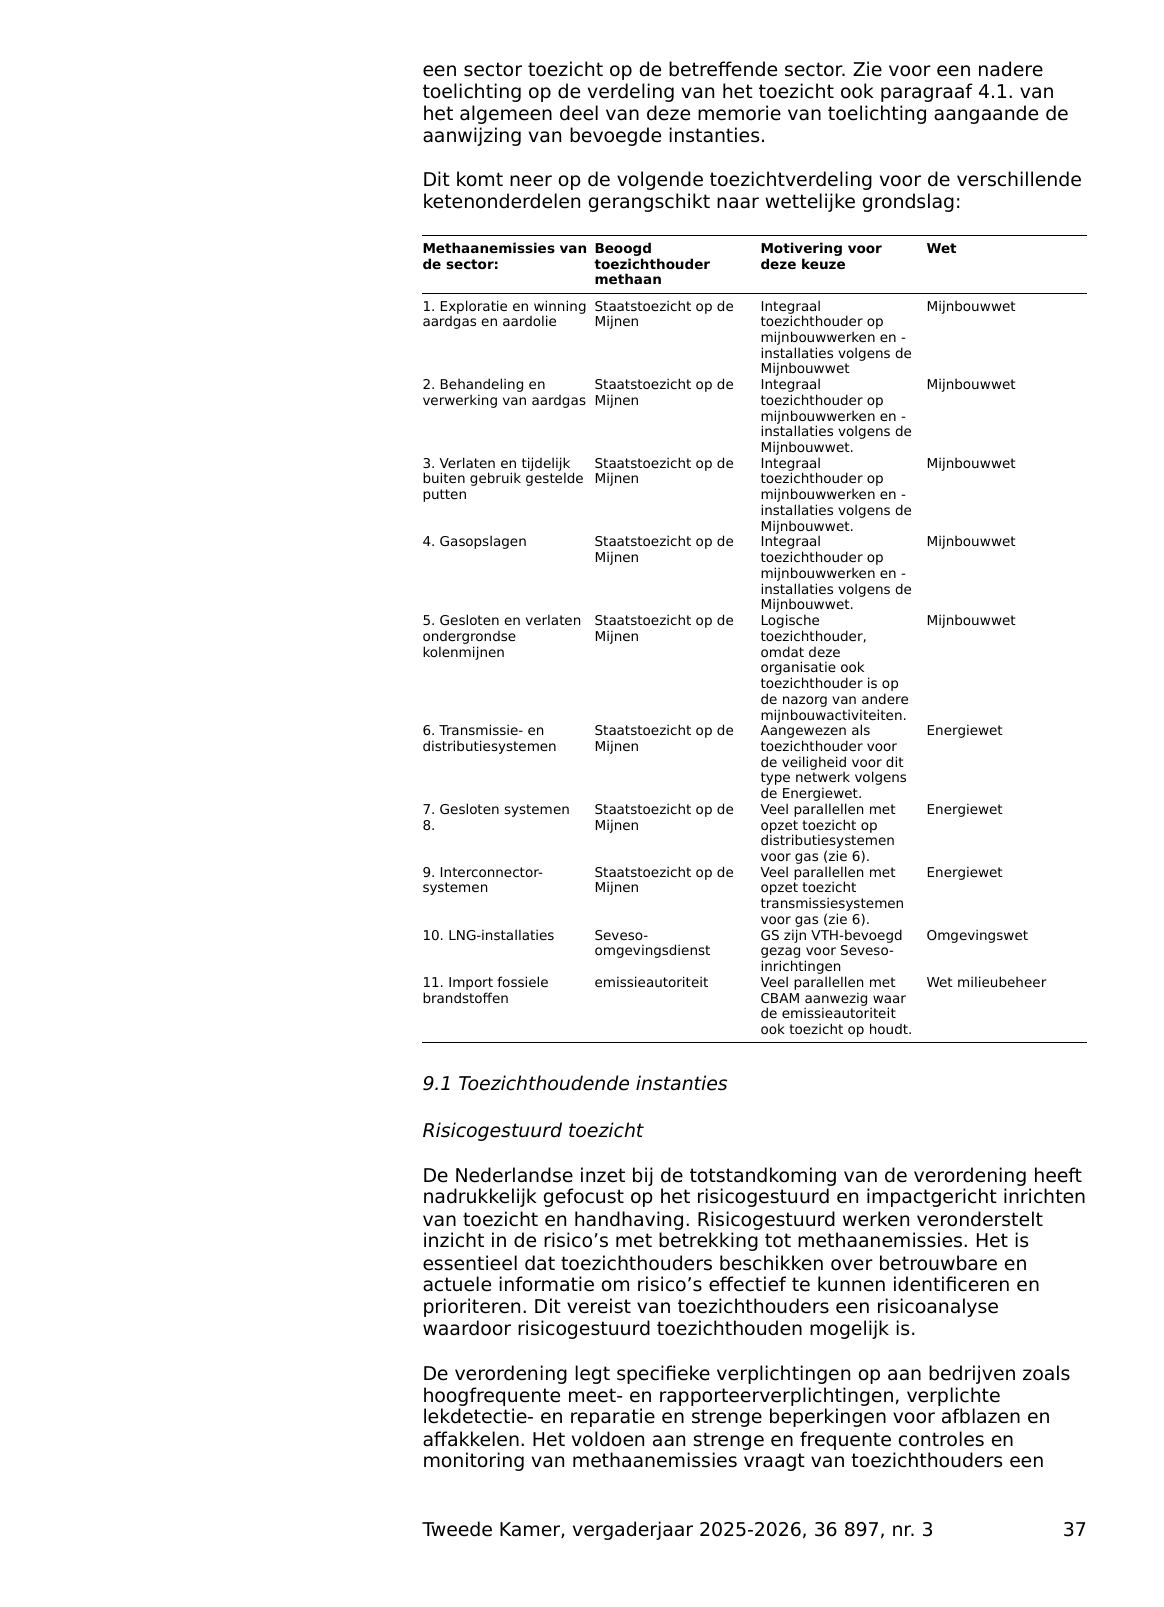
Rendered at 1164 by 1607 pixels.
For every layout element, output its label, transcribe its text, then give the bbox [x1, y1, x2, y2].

table_cell Logische toezichthouder, omdat deze organisatie ook toezichthouder is op de nazorg van andere mijnbouwactiviteiten. [754, 613, 921, 723]
text Dit komt neer op de volgende toezichtverdeling voor de verschillende ketenonderdelen gerangschikt naar wettelijke grondslag: [422, 169, 1087, 213]
table_cell Staatstoezicht op de Mijnen [588, 294, 754, 377]
table_cell emissieautoriteit [588, 975, 754, 1042]
table_cell Seveso-omgevingsdienst [588, 928, 754, 975]
table_cell 6. Transmissie- en distributiesystemen [422, 723, 588, 802]
table_header Wet [921, 236, 1087, 293]
table_cell Energiewet [921, 802, 1087, 864]
table_cell Staatstoezicht op de Mijnen [588, 802, 754, 864]
text De Nederlandse inzet bij de totstandkoming van de verordening heeft nadrukkelijk gefocust op het risicogestuurd en impactgericht inrichten van toezicht en handhaving. Risicogestuurd werken veronderstelt inzicht in de risico’s met betrekking tot methaanemissies. Het is essentieel dat toezichthouders beschikken over betrouwbare en actuele informatie om risico’s effectief te kunnen identificeren en prioriteren. Dit vereist van toezichthouders een risicoanalyse waardoor risicogestuurd toezichthouden mogelijk is. [422, 1164, 1087, 1340]
table_cell Wet milieubeheer [921, 975, 1087, 1042]
table_cell 7. Gesloten systemen 8. [422, 802, 588, 864]
table_cell Integraal toezichthouder op mijnbouwwerken en -installaties volgens de Mijnbouwwet. [754, 377, 921, 456]
table_cell Staatstoezicht op de Mijnen [588, 723, 754, 802]
table_cell 1. Exploratie en winning aardgas en aardolie [422, 294, 588, 377]
table_cell Staatstoezicht op de Mijnen [588, 865, 754, 927]
table_cell Aangewezen als toezichthouder voor de veiligheid voor dit type netwerk volgens de Energiewet. [754, 723, 921, 802]
table_cell Veel parallellen met opzet toezicht transmissiesystemen voor gas (zie 6). [754, 865, 921, 927]
table_cell Staatstoezicht op de Mijnen [588, 456, 754, 534]
table_cell Staatstoezicht op de Mijnen [588, 534, 754, 613]
table_cell Integraal toezichthouder op mijnbouwwerken en -installaties volgens de Mijnbouwwet. [754, 456, 921, 534]
table_cell 3. Verlaten en tijdelijk buiten gebruik gestelde putten [422, 456, 588, 534]
table_cell Mijnbouwwet [921, 377, 1087, 456]
table_cell Staatstoezicht op de Mijnen [588, 613, 754, 723]
subtitle Risicogestuurd toezicht [422, 1120, 1087, 1142]
table_cell 9. Interconnector-systemen [422, 865, 588, 927]
text een sector toezicht op de betreffende sector. Zie voor een nadere toelichting op de verdeling van het toezicht ook paragraaf 4.1. van het algemeen deel van deze memorie van toelichting aangaande de aanwijzing van bevoegde instanties. [422, 59, 1087, 147]
table_cell Integraal toezichthouder op mijnbouwwerken en -installaties volgens de Mijnbouwwet. [754, 534, 921, 613]
table_cell 10. LNG-installaties [422, 928, 588, 975]
text De verordening legt specifieke verplichtingen op aan bedrijven zoals hoogfrequente meet- en rapporteerverplichtingen, verplichte lekdetectie- en reparatie en strenge beperkingen voor afblazen en affakkelen. Het voldoen aan strenge en frequente controles en monitoring van methaanemissies vraagt van toezichthouders een [422, 1362, 1087, 1472]
table_cell Mijnbouwwet [921, 294, 1087, 377]
table_header Motivering voor deze keuze [754, 236, 921, 293]
table_cell Veel parallellen met opzet toezicht op distributiesystemen voor gas (zie 6). [754, 802, 921, 864]
table_cell 2. Behandeling en verwerking van aardgas [422, 377, 588, 456]
table_cell 11. Import fossiele brandstoffen [422, 975, 588, 1042]
table_cell Staatstoezicht op de Mijnen [588, 377, 754, 456]
table_cell Energiewet [921, 723, 1087, 802]
table_cell Integraal toezichthouder op mijnbouwwerken en -installaties volgens de Mijnbouwwet [754, 294, 921, 377]
table_cell Mijnbouwwet [921, 613, 1087, 723]
table_cell Omgevingswet [921, 928, 1087, 975]
table_cell Veel parallellen met CBAM aanwezig waar de emissieautoriteit ook toezicht op houdt. [754, 975, 921, 1042]
table_header Methaanemissies van de sector: [422, 236, 588, 293]
subtitle 9.1 Toezichthoudende instanties [422, 1073, 1087, 1095]
table_cell 5. Gesloten en verlaten ondergrondse kolenmijnen [422, 613, 588, 723]
table_header Beoogd toezichthouder methaan [588, 236, 754, 293]
table_cell Mijnbouwwet [921, 456, 1087, 534]
table_cell Mijnbouwwet [921, 534, 1087, 613]
table_cell Energiewet [921, 865, 1087, 927]
table_cell 4. Gasopslagen [422, 534, 588, 613]
table_cell GS zijn VTH-bevoegd gezag voor Seveso-inrichtingen [754, 928, 921, 975]
